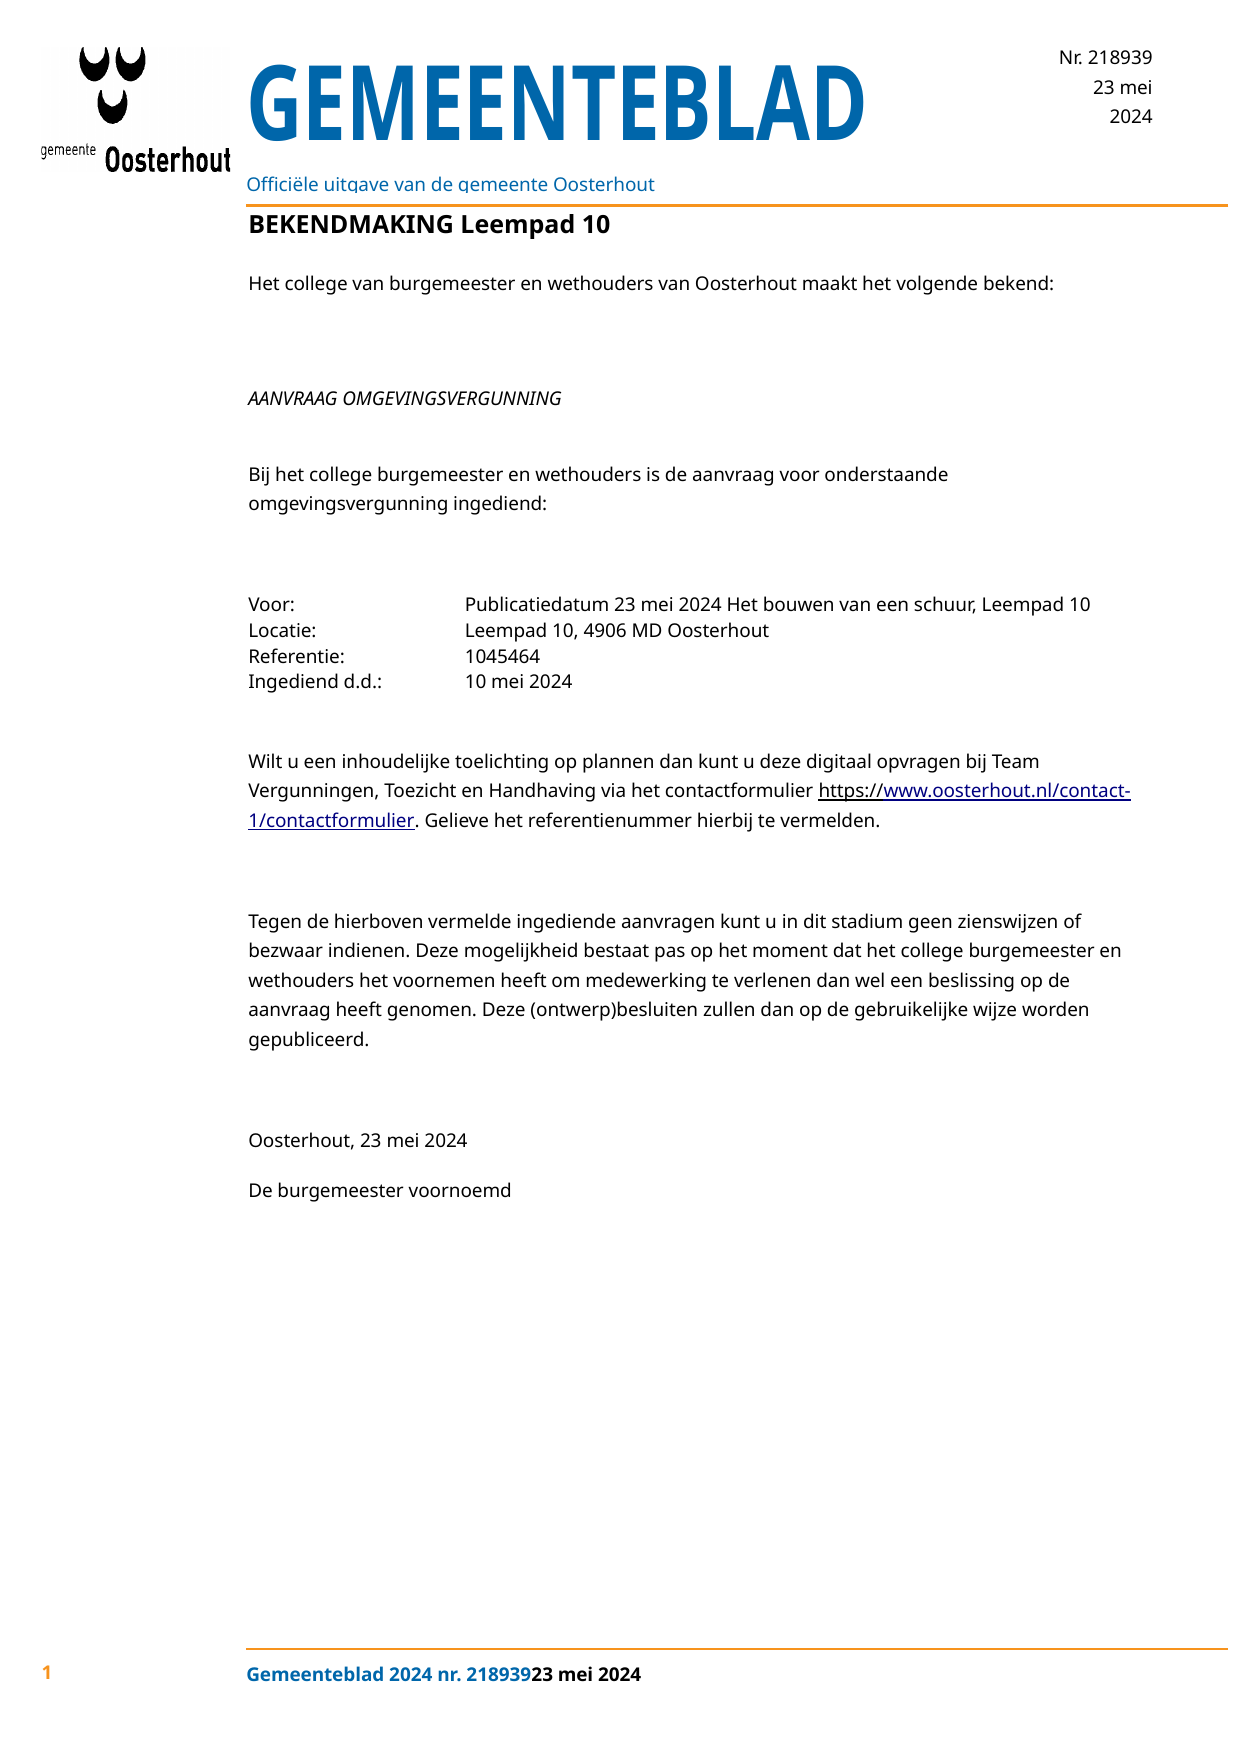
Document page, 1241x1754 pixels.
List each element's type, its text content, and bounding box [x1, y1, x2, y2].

table_cell Ingediend d.d.: [248, 669, 464, 694]
table_cell Locatie: [248, 617, 464, 643]
table_cell Referentie: [248, 643, 464, 668]
table_header Publicatiedatum 23 mei 2024 Het bouwen van een schuur, Leempad 10 [465, 591, 1152, 617]
text Tegen de hierboven vermelde ingediende aanvragen kunt u in dit stadium geen zienswijzen of bezwaar indienen. Deze mogelijkheid bestaat pas op het moment dat het college burgemeester en wethouders het voornemen heeft om medewerking te verlenen dan wel een beslissing op de aanvraag heeft genomen. Deze (ontwerp)besluiten zullen dan op de gebruikelijke wijze worden gepubliceerd. [248, 908, 1152, 1052]
text AANVRAAG OMGEVINGSVERGUNNING [248, 385, 1152, 410]
picture [41, 47, 231, 172]
text Oosterhout, 23 mei 2024 [248, 1127, 1152, 1153]
table_cell Leempad 10, 4906 MD Oosterhout [465, 617, 1152, 643]
text De burgemeester voornoemd [248, 1177, 1152, 1203]
text Wilt u een inhoudelijke toelichting op plannen dan kunt u deze digitaal opvragen bij Team Vergunningen, Toezicht en Handhaving via het contactformulier https://www.oosterhout.nl/contact-1/contactformulier. Gelieve het referentienummer hierbij te vermelden. [248, 748, 1152, 833]
text Het college van burgemeester en wethouders van Oosterhout maakt het volgende bekend: [248, 270, 1152, 296]
text BEKENDMAKING Leempad 10 [248, 207, 1152, 241]
table_header Voor: [248, 591, 464, 617]
table_cell 1045464 [465, 643, 1152, 668]
table_cell 10 mei 2024 [465, 669, 1152, 694]
text Bij het college burgemeester en wethouders is de aanvraag voor onderstaande omgevingsvergunning ingediend: [248, 461, 1152, 516]
